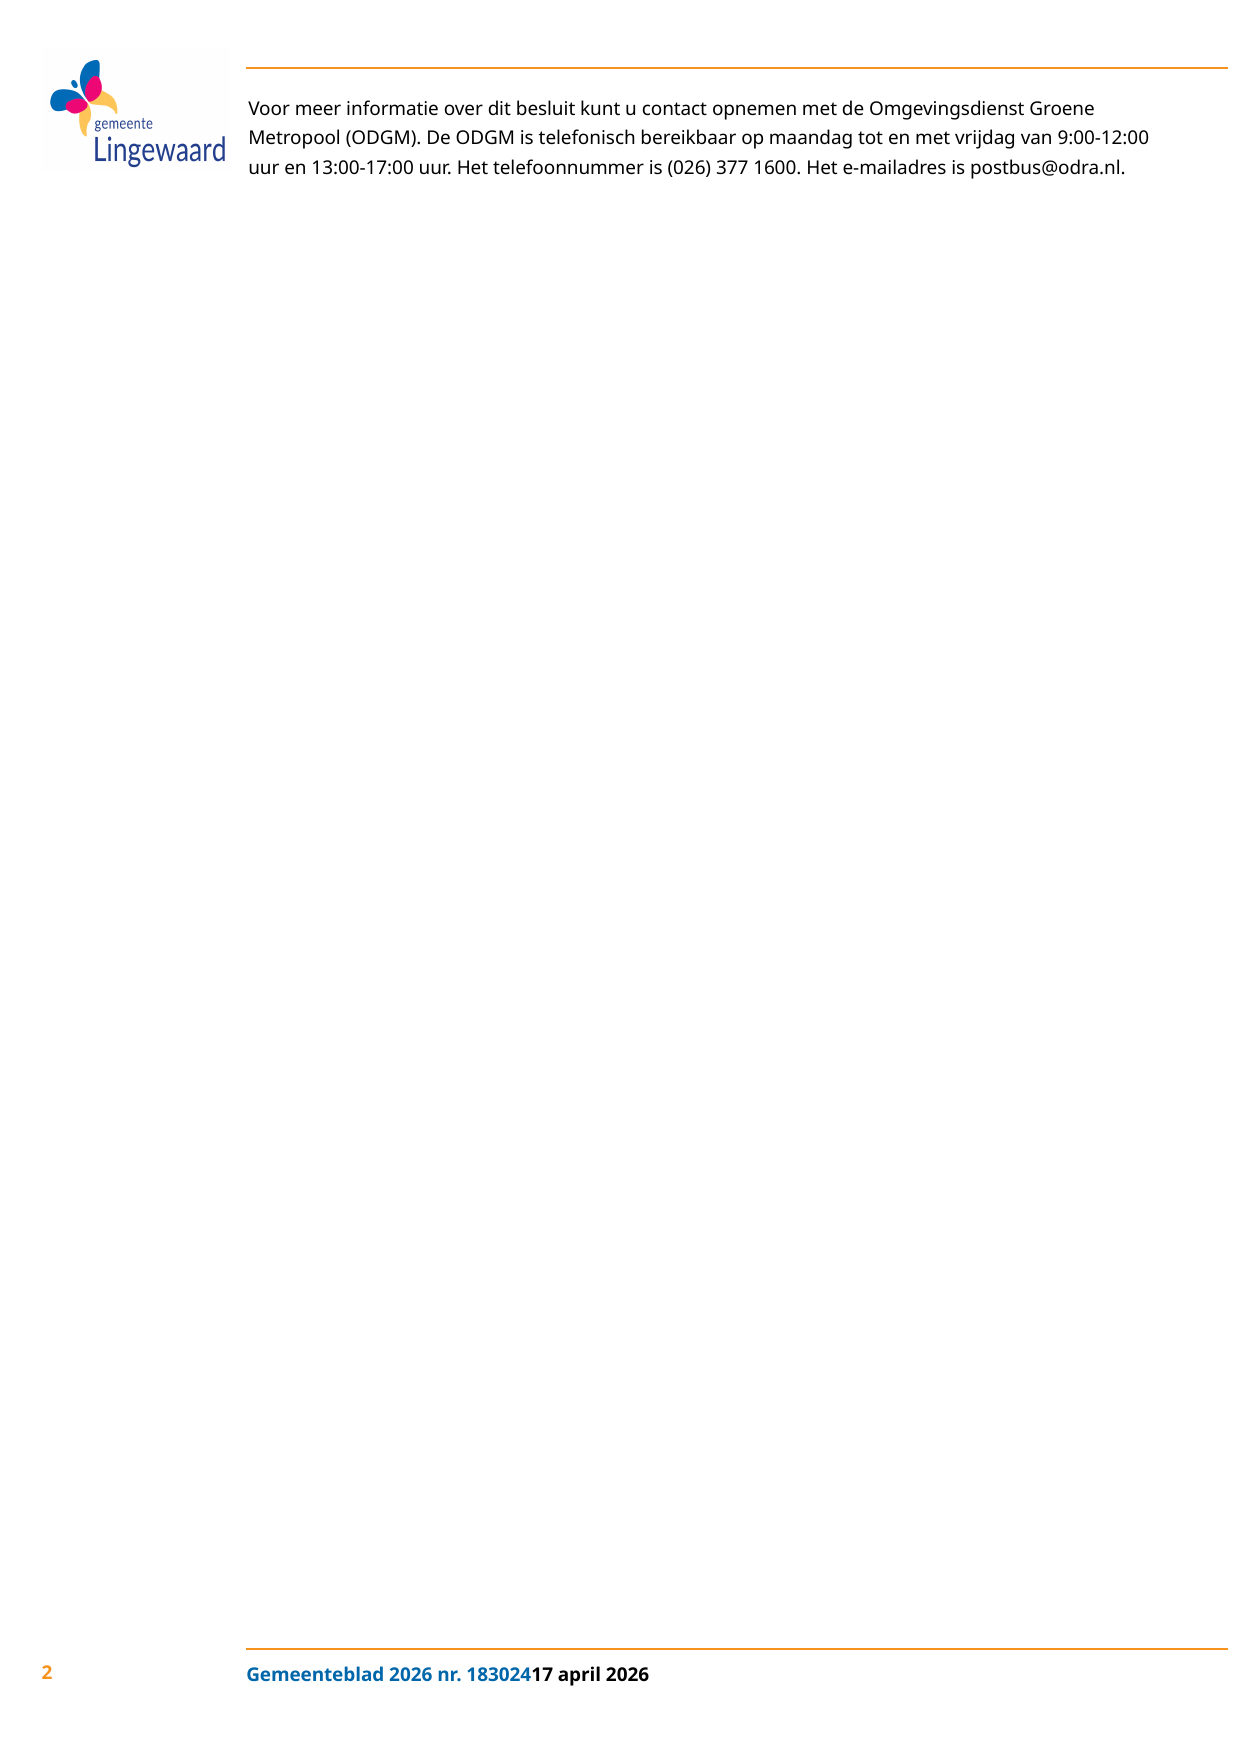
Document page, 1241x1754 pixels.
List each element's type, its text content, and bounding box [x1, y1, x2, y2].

picture [41, 47, 231, 172]
text Voor meer informatie over dit besluit kunt u contact opnemen met de Omgevingsdienst Groene Metropool (ODGM). De ODGM is telefonisch bereikbaar op maandag tot en met vrijdag van 9:00-12:00 uur en 13:00-17:00 uur. Het telefoonnummer is (026) 377 1600. Het e-mailadres is postbus@odra.nl. [248, 95, 1152, 180]
